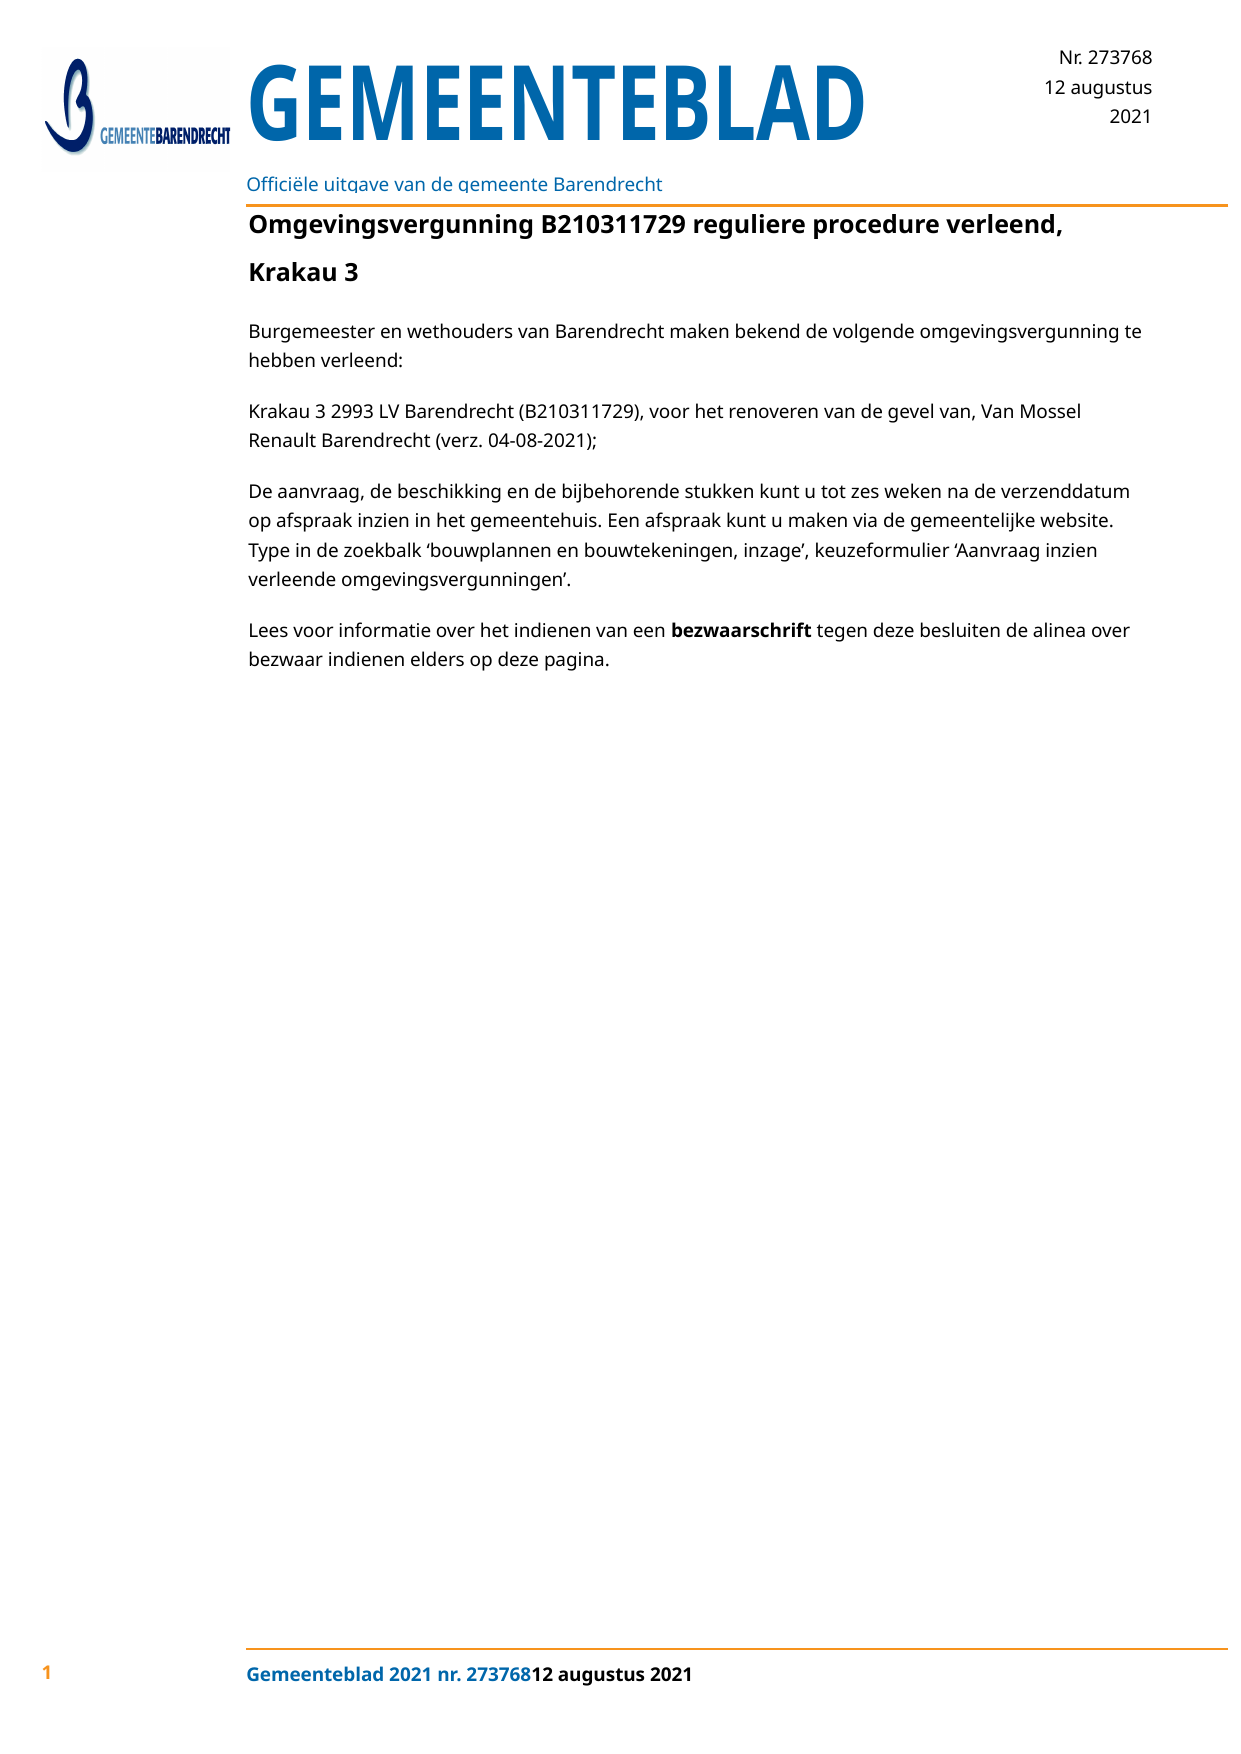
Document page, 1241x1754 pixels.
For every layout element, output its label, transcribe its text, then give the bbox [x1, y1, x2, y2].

text Krakau 3 2993 LV Barendrecht (B210311729), voor het renoveren van de gevel van, Van Mossel Renault Barendrecht (verz. 04-08-2021); [248, 398, 1152, 453]
text Omgevingsvergunning B210311729 reguliere procedure verleend, Krakau 3 [248, 207, 1152, 288]
picture [41, 47, 231, 172]
text De aanvraag, de beschikking en de bijbehorende stukken kunt u tot zes weken na de verzenddatum op afspraak inzien in het gemeentehuis. Een afspraak kunt u maken via de gemeentelijke website. Type in de zoekbalk ‘bouwplannen en bouwtekeningen, inzage’, keuzeformulier ‘Aanvraag inzien verleende omgevingsvergunningen’. [248, 478, 1152, 592]
text Lees voor informatie over het indienen van een bezwaarschrift tegen deze besluiten de alinea over bezwaar indienen elders op deze pagina. [248, 617, 1152, 672]
text Burgemeester en wethouders van Barendrecht maken bekend de volgende omgevingsvergunning te hebben verleend: [248, 318, 1152, 373]
